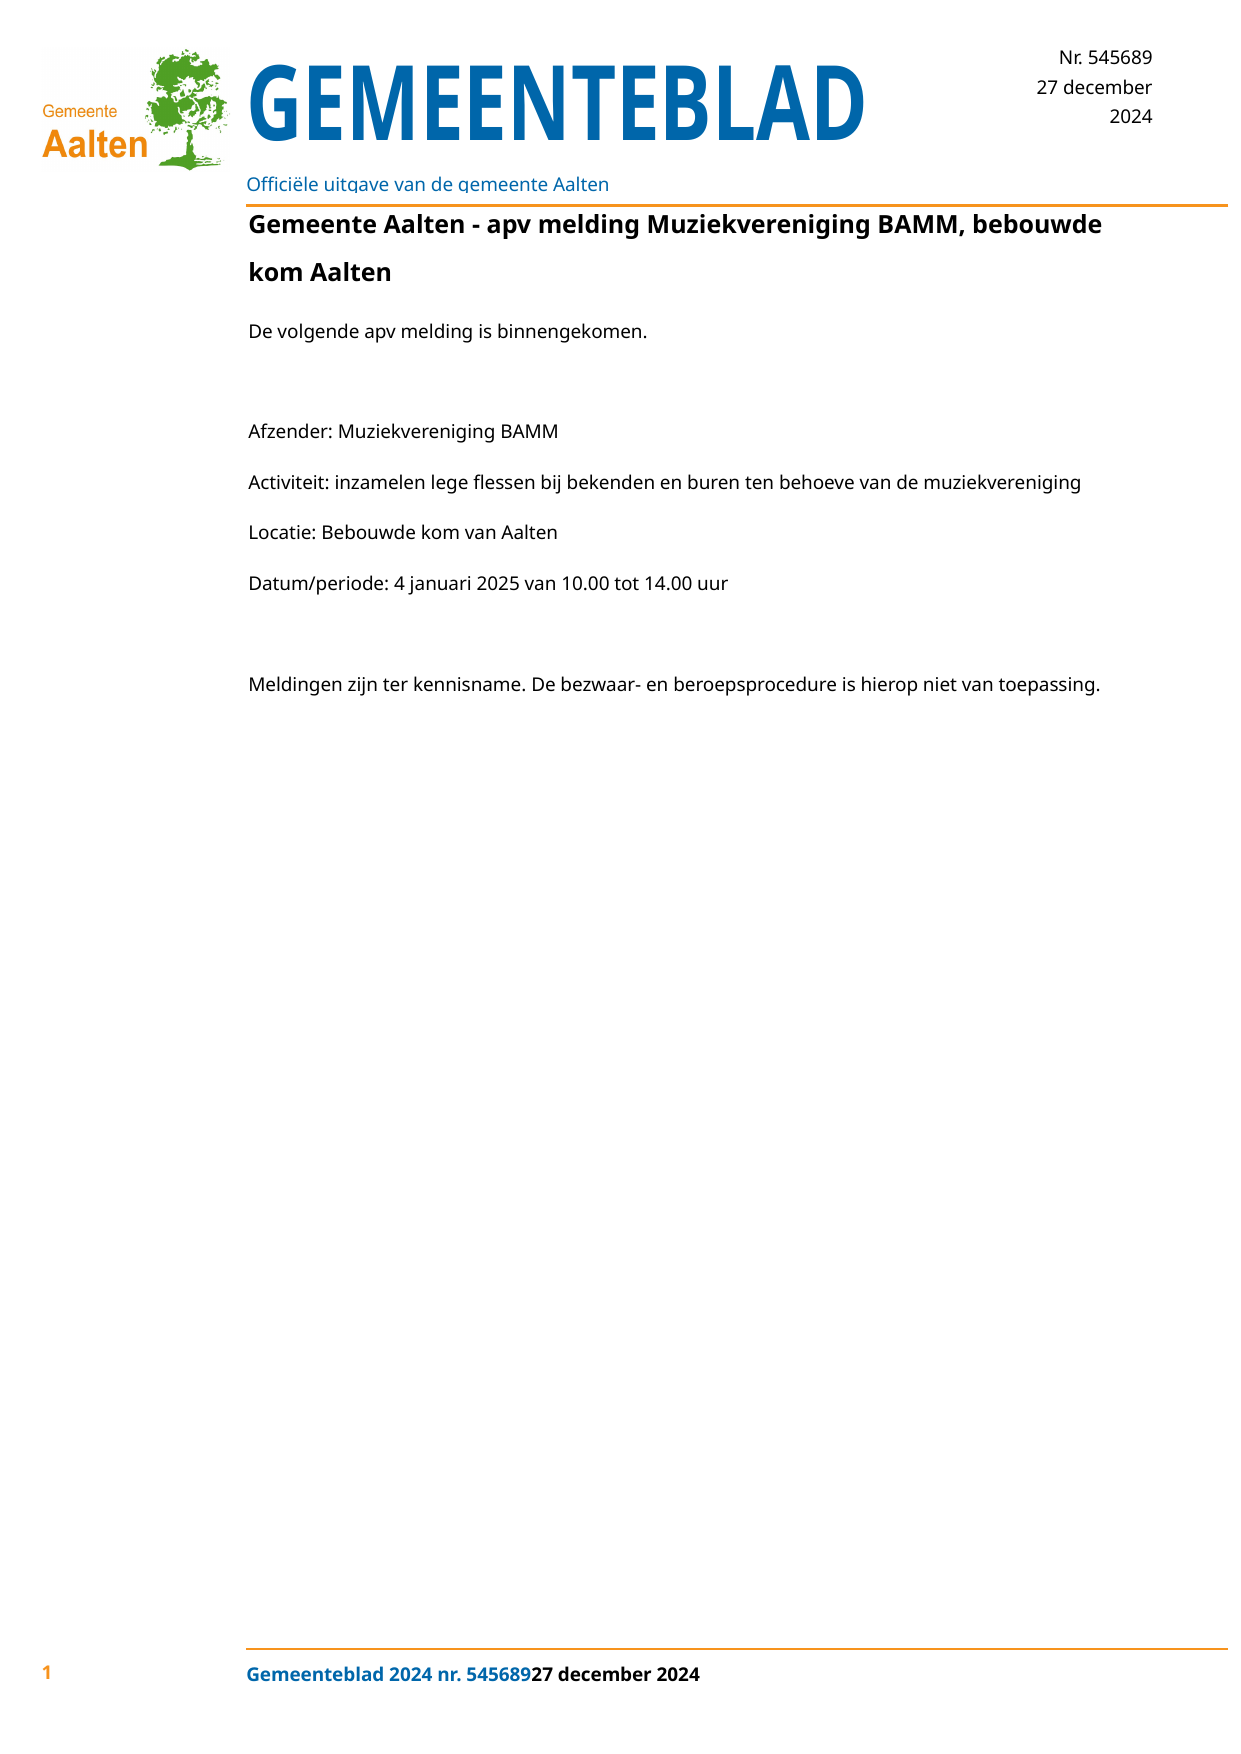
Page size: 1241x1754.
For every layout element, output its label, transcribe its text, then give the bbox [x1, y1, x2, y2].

text Meldingen zijn ter kennisname. De bezwaar- en beroepsprocedure is hierop niet van toepassing. [248, 671, 1152, 697]
picture [41, 47, 231, 172]
text Activiteit: inzamelen lege flessen bij bekenden en buren ten behoeve van de muziekvereniging [248, 469, 1152, 495]
text Afzender: Muziekvereniging BAMM [248, 419, 1152, 444]
text Gemeente Aalten - apv melding Muziekvereniging BAMM, bebouwde kom Aalten [248, 207, 1152, 288]
text Datum/periode: 4 januari 2025 van 10.00 tot 14.00 uur [248, 570, 1152, 596]
text De volgende apv melding is binnengekomen. [248, 318, 1152, 344]
text Locatie: Bebouwde kom van Aalten [248, 519, 1152, 545]
